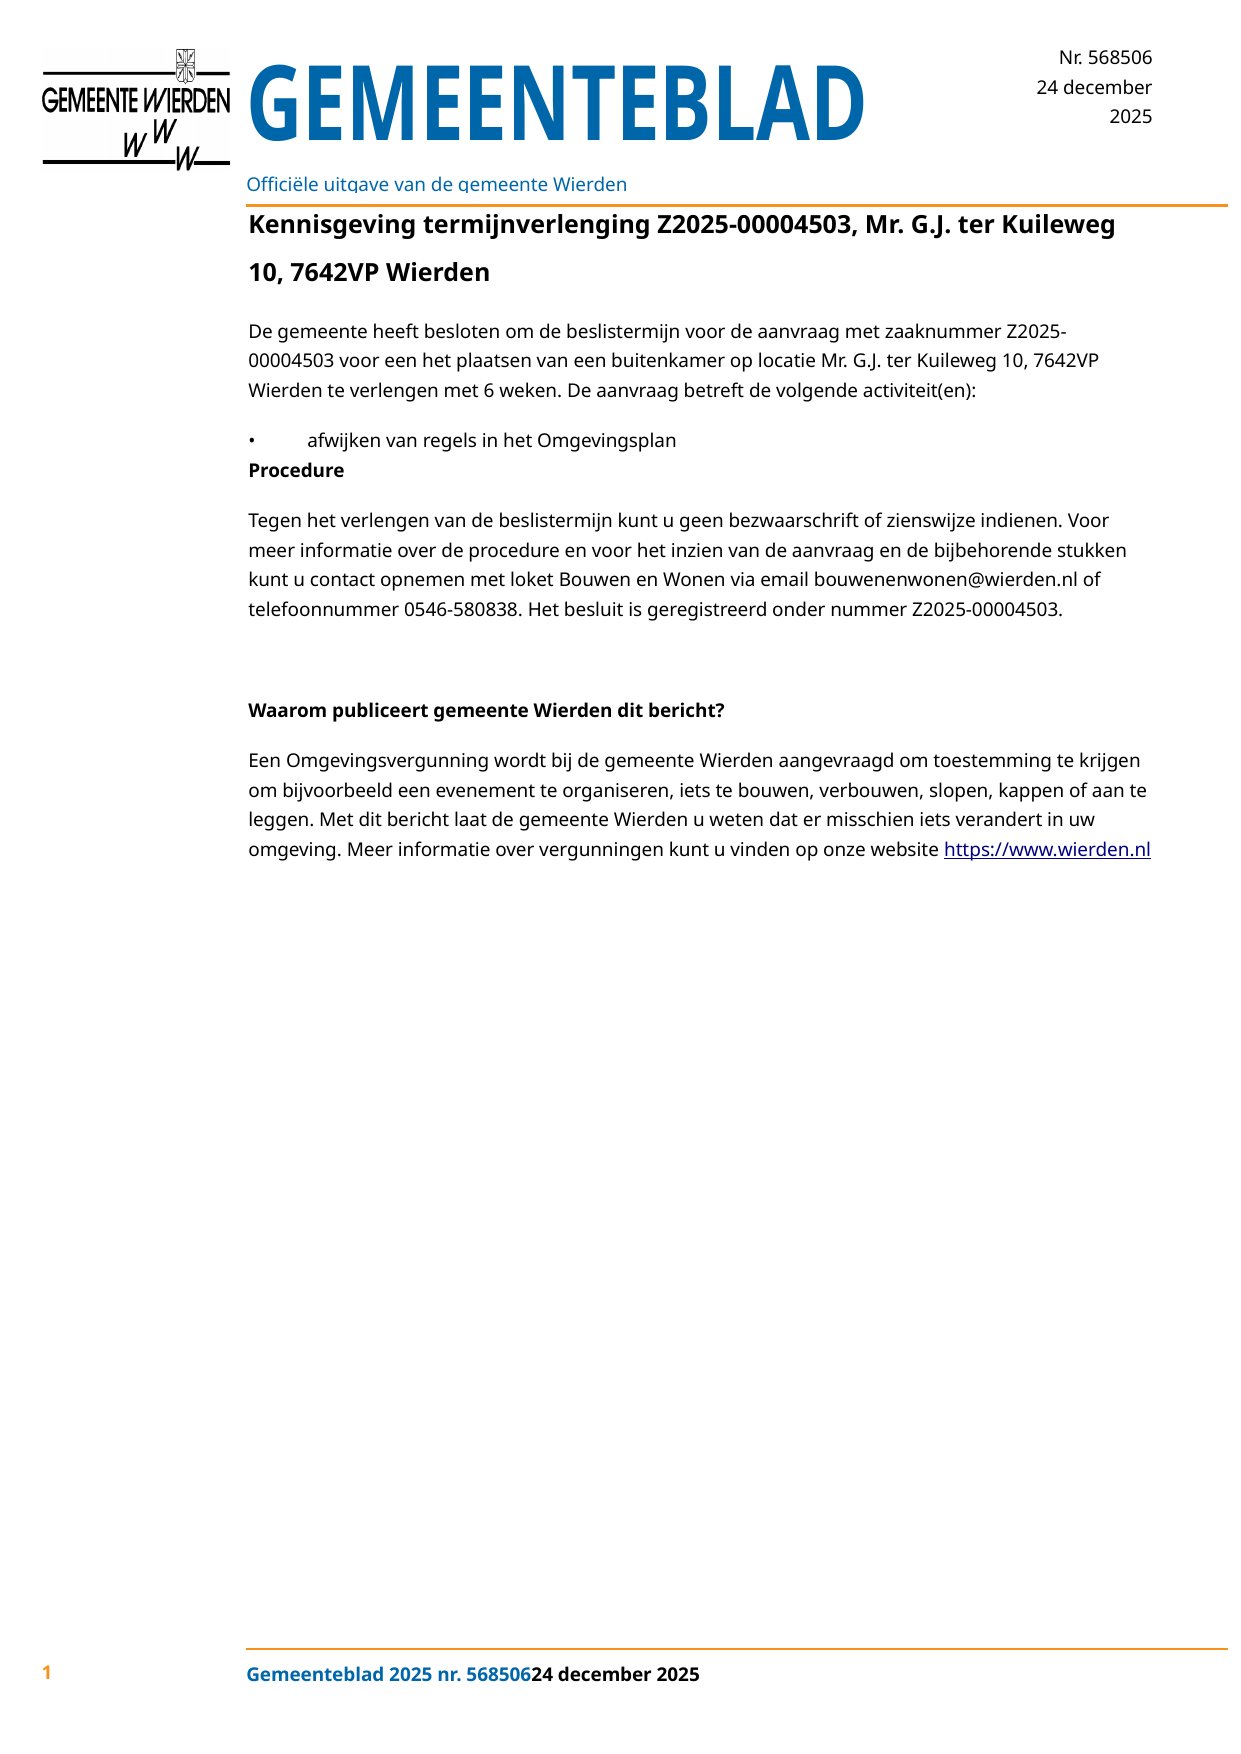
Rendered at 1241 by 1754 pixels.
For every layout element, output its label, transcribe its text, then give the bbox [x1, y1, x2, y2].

text Tegen het verlengen van de beslistermijn kunt u geen bezwaarschrift of zienswijze indienen. Voor meer informatie over de procedure en voor het inzien van de aanvraag en de bijbehorende stukken kunt u contact opnemen met loket Bouwen en Wonen via email bouwenenwonen@wierden.nl of telefoonnummer 0546-580838. Het besluit is geregistreerd onder nummer Z2025-00004503. [248, 507, 1152, 622]
picture [41, 47, 231, 172]
text Procedure [248, 457, 1152, 483]
text Waarom publiceert gemeente Wierden dit bericht? [248, 697, 1152, 723]
text De gemeente heeft besloten om de beslistermijn voor de aanvraag met zaaknummer Z2025-00004503 voor een het plaatsen van een buitenkamer op locatie Mr. G.J. ter Kuileweg 10, 7642VP Wierden te verlengen met 6 weken. De aanvraag betreft de volgende activiteit(en): [248, 318, 1152, 403]
list afwijken van regels in het Omgevingsplan [248, 427, 1152, 453]
text Een Omgevingsvergunning wordt bij de gemeente Wierden aangevraagd om toestemming te krijgen om bijvoorbeeld een evenement te organiseren, iets te bouwen, verbouwen, slopen, kappen of aan te leggen. Met dit bericht laat de gemeente Wierden u weten dat er misschien iets verandert in uw omgeving. Meer informatie over vergunningen kunt u vinden op onze website https://www.wierden.nl [248, 747, 1152, 862]
text Kennisgeving termijnverlenging Z2025-00004503, Mr. G.J. ter Kuileweg 10, 7642VP Wierden [248, 207, 1152, 288]
